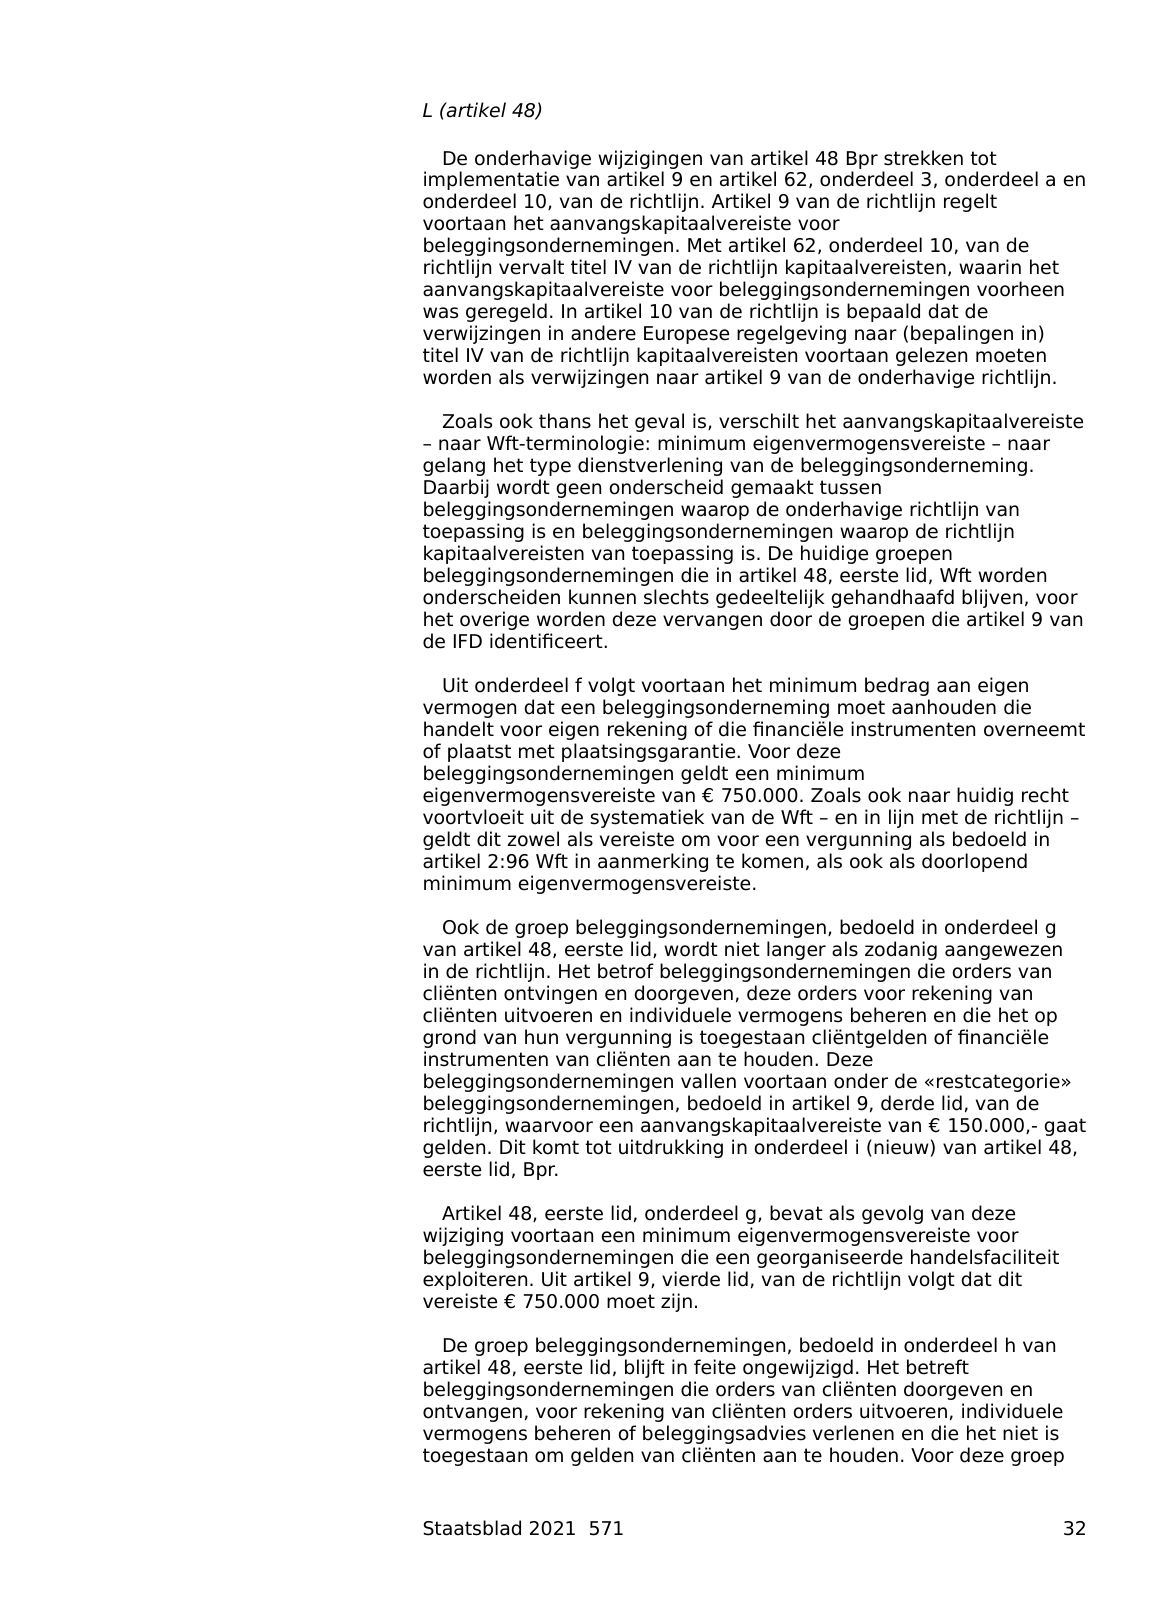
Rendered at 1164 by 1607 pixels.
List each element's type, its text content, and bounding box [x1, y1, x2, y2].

text Ook de groep beleggingsondernemingen, bedoeld in onderdeel g van artikel 48, eerste lid, wordt niet langer als zodanig aangewezen in de richtlijn. Het betrof beleggingsondernemingen die orders van cliënten ontvingen en doorgeven, deze orders voor rekening van cliënten uitvoeren en individuele vermogens beheren en die het op grond van hun vergunning is toegestaan cliëntgelden of financiële instrumenten van cliënten aan te houden. Deze beleggingsondernemingen vallen voortaan onder de «restcategorie» beleggingsondernemingen, bedoeld in artikel 9, derde lid, van de richtlijn, waarvoor een aanvangskapitaalvereiste van € 150.000,- gaat gelden. Dit komt tot uitdrukking in onderdeel i (nieuw) van artikel 48, eerste lid, Bpr. [422, 917, 1087, 1181]
text De groep beleggingsondernemingen, bedoeld in onderdeel h van artikel 48, eerste lid, blijft in feite ongewijzigd. Het betreft beleggingsondernemingen die orders van cliënten doorgeven en ontvangen, voor rekening van cliënten orders uitvoeren, individuele vermogens beheren of beleggingsadvies verlenen en die het niet is toegestaan om gelden van cliënten aan te houden. Voor deze groep [422, 1335, 1087, 1467]
text Zoals ook thans het geval is, verschilt het aanvangskapitaalvereiste – naar Wft-terminologie: minimum eigenvermogensvereiste – naar gelang het type dienstverlening van de beleggingsonderneming. Daarbij wordt geen onderscheid gemaakt tussen beleggingsondernemingen waarop de onderhavige richtlijn van toepassing is en beleggingsondernemingen waarop de richtlijn kapitaalvereisten van toepassing is. De huidige groepen beleggingsondernemingen die in artikel 48, eerste lid, Wft worden onderscheiden kunnen slechts gedeeltelijk gehandhaafd blijven, voor het overige worden deze vervangen door de groepen die artikel 9 van de IFD identificeert. [422, 411, 1087, 653]
subtitle L (artikel 48) [422, 100, 1087, 122]
text De onderhavige wijzigingen van artikel 48 Bpr strekken tot implementatie van artikel 9 en artikel 62, onderdeel 3, onderdeel a en onderdeel 10, van de richtlijn. Artikel 9 van de richtlijn regelt voortaan het aanvangskapitaalvereiste voor beleggingsondernemingen. Met artikel 62, onderdeel 10, van de richtlijn vervalt titel IV van de richtlijn kapitaalvereisten, waarin het aanvangskapitaalvereiste voor beleggingsondernemingen voorheen was geregeld. In artikel 10 van de richtlijn is bepaald dat de verwijzingen in andere Europese regelgeving naar (bepalingen in) titel IV van de richtlijn kapitaalvereisten voortaan gelezen moeten worden als verwijzingen naar artikel 9 van de onderhavige richtlijn. [422, 147, 1087, 389]
text Artikel 48, eerste lid, onderdeel g, bevat als gevolg van deze wijziging voortaan een minimum eigenvermogensvereiste voor beleggingsondernemingen die een georganiseerde handelsfaciliteit exploiteren. Uit artikel 9, vierde lid, van de richtlijn volgt dat dit vereiste € 750.000 moet zijn. [422, 1203, 1087, 1313]
text Uit onderdeel f volgt voortaan het minimum bedrag aan eigen vermogen dat een beleggingsonderneming moet aanhouden die handelt voor eigen rekening of die financiële instrumenten overneemt of plaatst met plaatsingsgarantie. Voor deze beleggingsondernemingen geldt een minimum eigenvermogensvereiste van € 750.000. Zoals ook naar huidig recht voortvloeit uit de systematiek van de Wft – en in lijn met de richtlijn – geldt dit zowel als vereiste om voor een vergunning als bedoeld in artikel 2:96 Wft in aanmerking te komen, als ook als doorlopend minimum eigenvermogensvereiste. [422, 675, 1087, 895]
